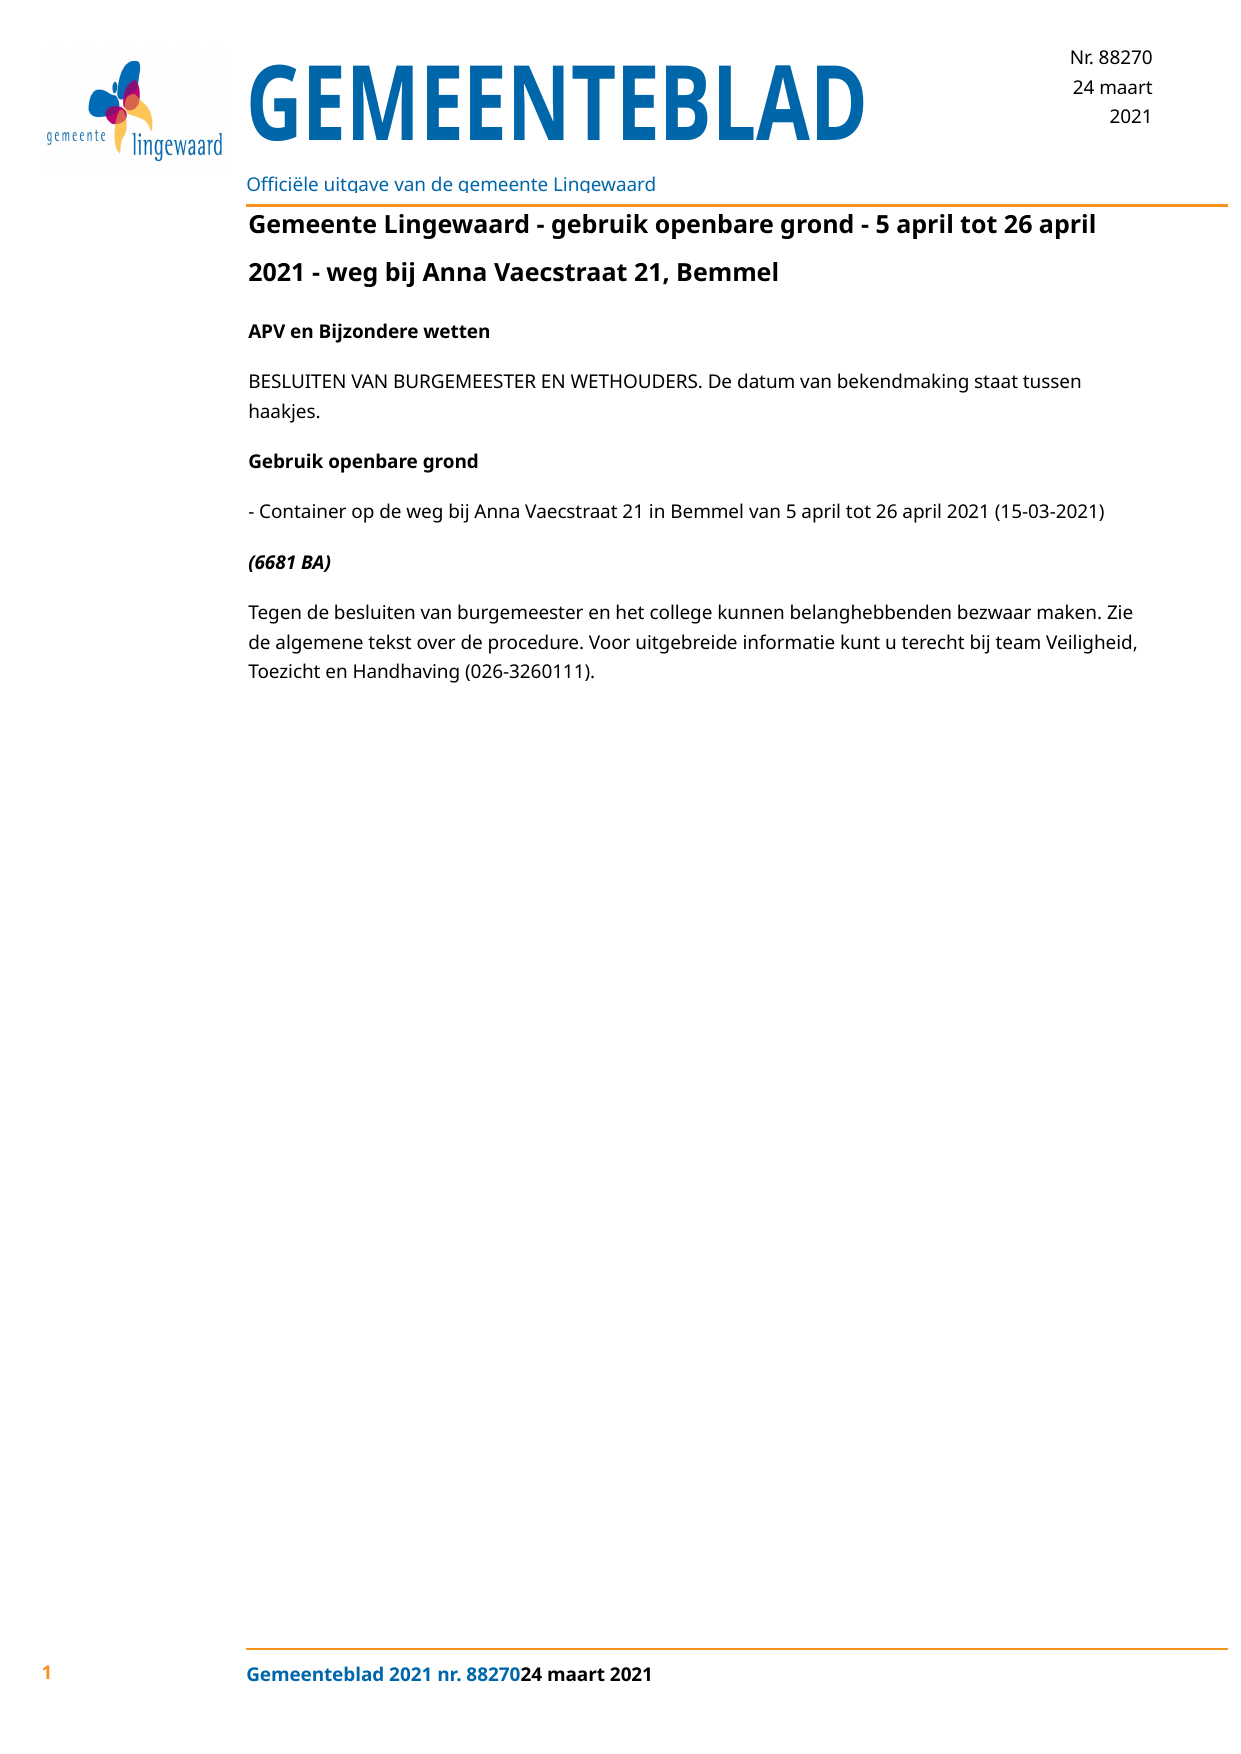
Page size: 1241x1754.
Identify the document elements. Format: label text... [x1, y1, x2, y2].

text Tegen de besluiten van burgemeester en het college kunnen belanghebbenden bezwaar maken. Zie de algemene tekst over de procedure. Voor uitgebreide informatie kunt u terecht bij team Veiligheid, Toezicht en Handhaving (026-3260111). [248, 599, 1152, 684]
text Gebruik openbare grond [248, 448, 1152, 474]
text Gemeente Lingewaard - gebruik openbare grond - 5 april tot 26 april 2021 - weg bij Anna Vaecstraat 21, Bemmel [248, 207, 1152, 288]
text - Container op de weg bij Anna Vaecstraat 21 in Bemmel van 5 april tot 26 april 2021 (15-03-2021) [248, 499, 1152, 524]
text APV en Bijzondere wetten [248, 318, 1152, 344]
picture [41, 47, 231, 172]
text (6681 BA) [248, 549, 1152, 575]
text BESLUITEN VAN BURGEMEESTER EN WETHOUDERS. De datum van bekendmaking staat tussen haakjes. [248, 368, 1152, 424]
